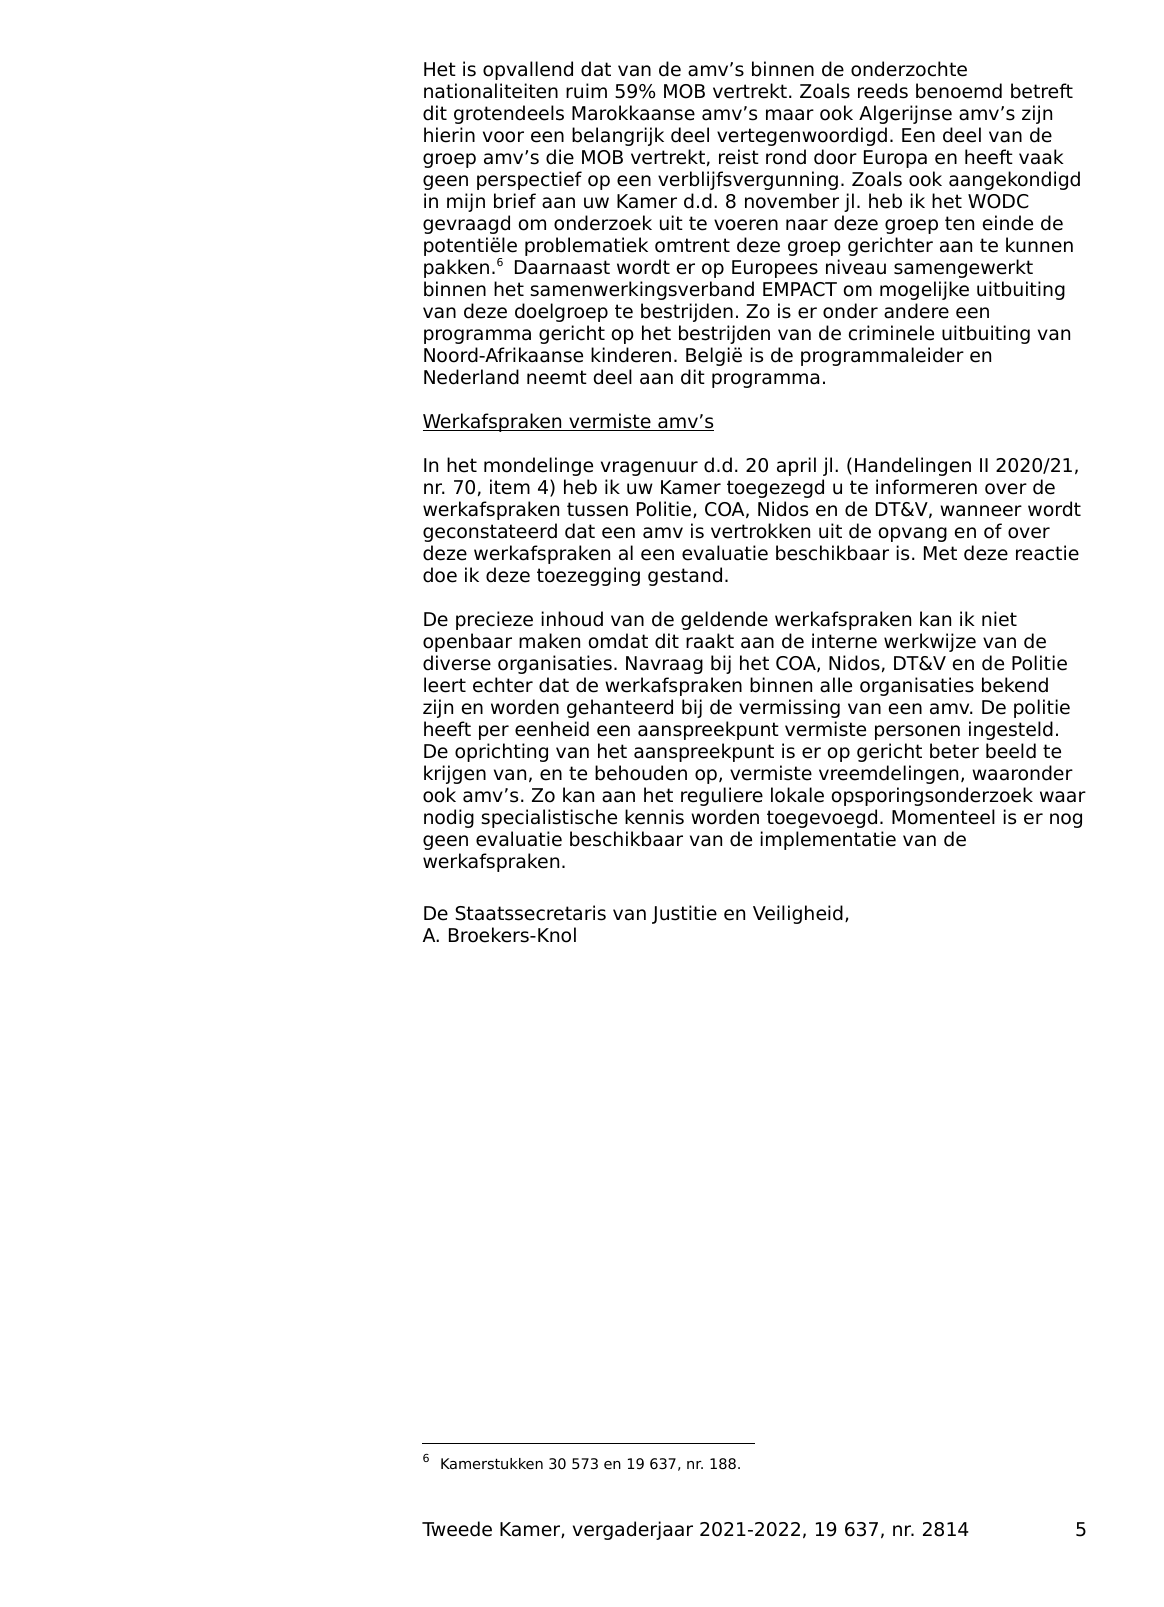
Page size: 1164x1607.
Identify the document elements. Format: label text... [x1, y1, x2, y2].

text De precieze inhoud van de geldende werkafspraken kan ik niet openbaar maken omdat dit raakt aan de interne werkwijze van de diverse organisaties. Navraag bij het COA, Nidos, DT&V en de Politie leert echter dat de werkafspraken binnen alle organisaties bekend zijn en worden gehanteerd bij de vermissing van een amv. De politie heeft per eenheid een aanspreekpunt vermiste personen ingesteld. De oprichting van het aanspreekpunt is er op gericht beter beeld te krijgen van, en te behouden op, vermiste vreemdelingen, waaronder ook amv’s. Zo kan aan het reguliere lokale opsporingsonderzoek waar nodig specialistische kennis worden toegevoegd. Momenteel is er nog geen evaluatie beschikbaar van de implementatie van de werkafspraken. [422, 609, 1087, 873]
text In het mondelinge vragenuur d.d. 20 april jl. (Handelingen II 2020/21, nr. 70, item 4) heb ik uw Kamer toegezegd u te informeren over de werkafspraken tussen Politie, COA, Nidos en de DT&V, wanneer wordt geconstateerd dat een amv is vertrokken uit de opvang en of over deze werkafspraken al een evaluatie beschikbaar is. Met deze reactie doe ik deze toezegging gestand. [422, 455, 1087, 587]
subtitle Werkafspraken vermiste amv’s [422, 411, 1087, 433]
text Het is opvallend dat van de amv’s binnen de onderzochte nationaliteiten ruim 59% MOB vertrekt. Zoals reeds benoemd betreft dit grotendeels Marokkaanse amv’s maar ook Algerijnse amv’s zijn hierin voor een belangrijk deel vertegenwoordigd. Een deel van de groep amv’s die MOB vertrekt, reist rond door Europa en heeft vaak geen perspectief op een verblijfsvergunning. Zoals ook aangekondigd in mijn brief aan uw Kamer d.d. 8 november jl. heb ik het WODC gevraagd om onderzoek uit te voeren naar deze groep ten einde de potentiële problematiek omtrent deze groep gerichter aan te kunnen pakken. Daarnaast wordt er op Europees niveau samengewerkt binnen het samenwerkingsverband EMPACT om mogelijke uitbuiting van deze doelgroep te bestrijden. Zo is er onder andere een programma gericht op het bestrijden van de criminele uitbuiting van Noord-Afrikaanse kinderen. België is de programmaleider en Nederland neemt deel aan dit programma. [422, 59, 1087, 389]
text De Staatssecretaris van Justitie en Veiligheid, A. Broekers-Knol [422, 903, 1087, 947]
text Kamerstukken 30 573 en 19 637, nr. 188. [422, 1452, 1087, 1474]
